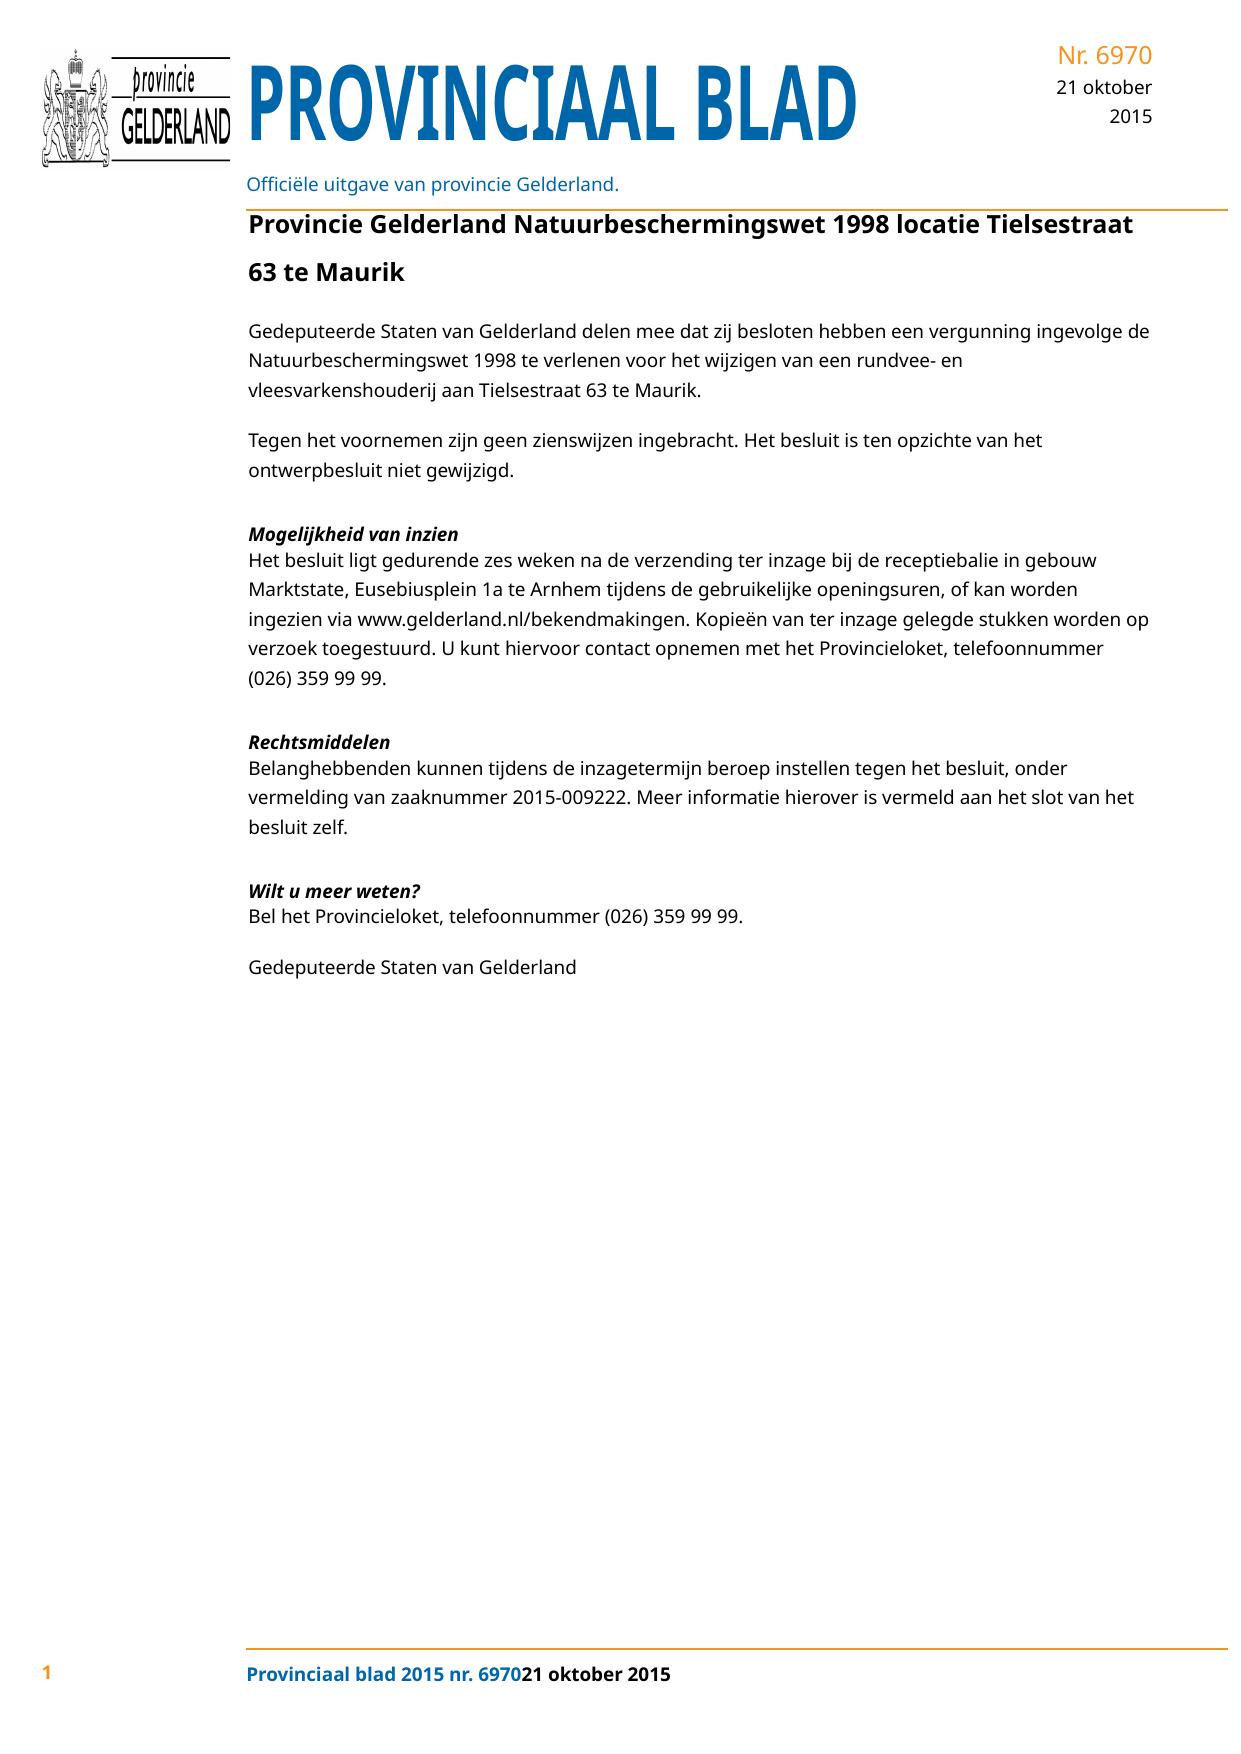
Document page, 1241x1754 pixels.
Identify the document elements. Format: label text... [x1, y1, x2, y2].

text Tegen het voornemen zijn geen zienswijzen ingebracht. Het besluit is ten opzichte van het ontwerpbesluit niet gewijzigd. [248, 427, 1152, 483]
text Mogelijkheid van inzien [248, 521, 1152, 547]
text Bel het Provincieloket, telefoonnummer (026) 359 99 99. [248, 904, 1152, 929]
text Rechtsmiddelen [248, 729, 1152, 755]
text Provincie Gelderland Natuurbeschermingswet 1998 locatie Tielsestraat 63 te Maurik [248, 211, 1152, 288]
text Het besluit ligt gedurende zes weken na de verzending ter inzage bij de receptiebalie in gebouw Marktstate, Eusebiusplein 1a te Arnhem tijdens de gebruikelijke openingsuren, of kan worden ingezien via www.gelderland.nl/bekendmakingen. Kopieën van ter inzage gelegde stukken worden op verzoek toegestuurd. U kunt hiervoor contact opnemen met het Provincieloket, telefoonnummer (026) 359 99 99. [248, 547, 1152, 691]
picture [41, 47, 231, 172]
text Gedeputeerde Staten van Gelderland [248, 954, 1152, 980]
text Wilt u meer weten? [248, 878, 1152, 904]
text Belanghebbenden kunnen tijdens de inzagetermijn beroep instellen tegen het besluit, onder vermelding van zaaknummer 2015-009222. Meer informatie hierover is vermeld aan het slot van het besluit zelf. [248, 755, 1152, 840]
text Gedeputeerde Staten van Gelderland delen mee dat zij besloten hebben een vergunning ingevolge de Natuurbeschermingswet 1998 te verlenen voor het wijzigen van een rundvee- en vleesvarkenshouderij aan Tielsestraat 63 te Maurik. [248, 318, 1152, 403]
